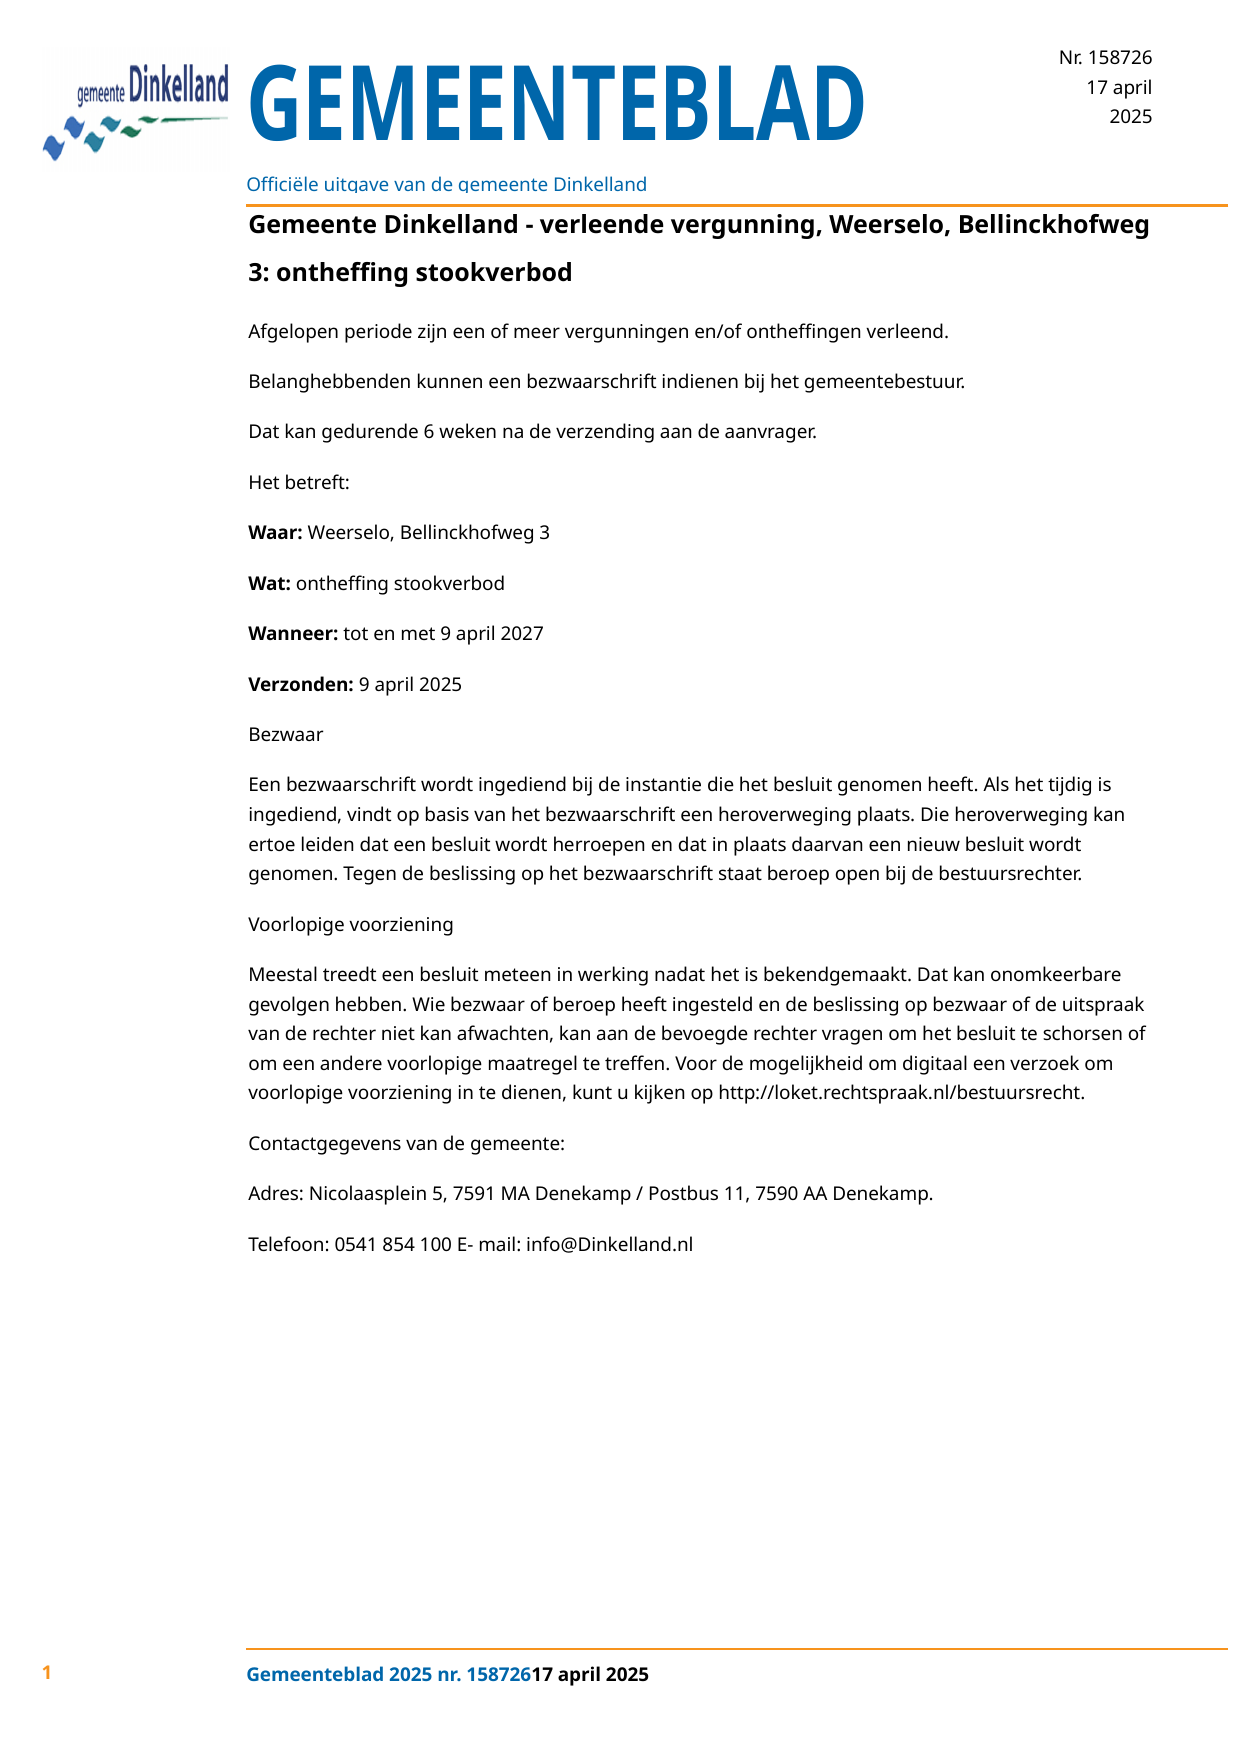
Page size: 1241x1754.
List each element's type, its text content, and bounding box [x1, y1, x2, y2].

text Belanghebbenden kunnen een bezwaarschrift indienen bij het gemeentebestuur. [248, 368, 1152, 394]
text Gemeente Dinkelland - verleende vergunning, Weerselo, Bellinckhofweg 3: ontheffing stookverbod [248, 207, 1152, 288]
text Contactgegevens van de gemeente: [248, 1130, 1152, 1156]
text Adres: Nicolaasplein 5, 7591 MA Denekamp / Postbus 11, 7590 AA Denekamp. [248, 1180, 1152, 1206]
text Wanneer: tot en met 9 april 2027 [248, 620, 1152, 646]
text Een bezwaarschrift wordt ingediend bij de instantie die het besluit genomen heeft. Als het tijdig is ingediend, vindt op basis van het bezwaarschrift een heroverweging plaats. Die heroverweging kan ertoe leiden dat een besluit wordt herroepen en dat in plaats daarvan een nieuw besluit wordt genomen. Tegen de beslissing op het bezwaarschrift staat beroep open bij de bestuursrechter. [248, 772, 1152, 886]
text Voorlopige voorziening [248, 911, 1152, 937]
text Waar: Weerselo, Bellinckhofweg 3 [248, 519, 1152, 545]
picture [41, 47, 231, 172]
text Verzonden: 9 april 2025 [248, 671, 1152, 697]
text Dat kan gedurende 6 weken na de verzending aan de aanvrager. [248, 419, 1152, 444]
text Telefoon: 0541 854 100 E- mail: info@Dinkelland.nl [248, 1231, 1152, 1257]
text Bezwaar [248, 721, 1152, 747]
text Wat: ontheffing stookverbod [248, 570, 1152, 596]
text Afgelopen periode zijn een of meer vergunningen en/of ontheffingen verleend. [248, 318, 1152, 344]
text Meestal treedt een besluit meteen in werking nadat het is bekendgemaakt. Dat kan onomkeerbare gevolgen hebben. Wie bezwaar of beroep heeft ingesteld en de beslissing op bezwaar of de uitspraak van de rechter niet kan afwachten, kan aan de bevoegde rechter vragen om het besluit te schorsen of om een andere voorlopige maatregel te treffen. Voor de mogelijkheid om digitaal een verzoek om voorlopige voorziening in te dienen, kunt u kijken op http://loket.rechtspraak.nl/bestuursrecht. [248, 961, 1152, 1105]
text Het betreft: [248, 469, 1152, 495]
